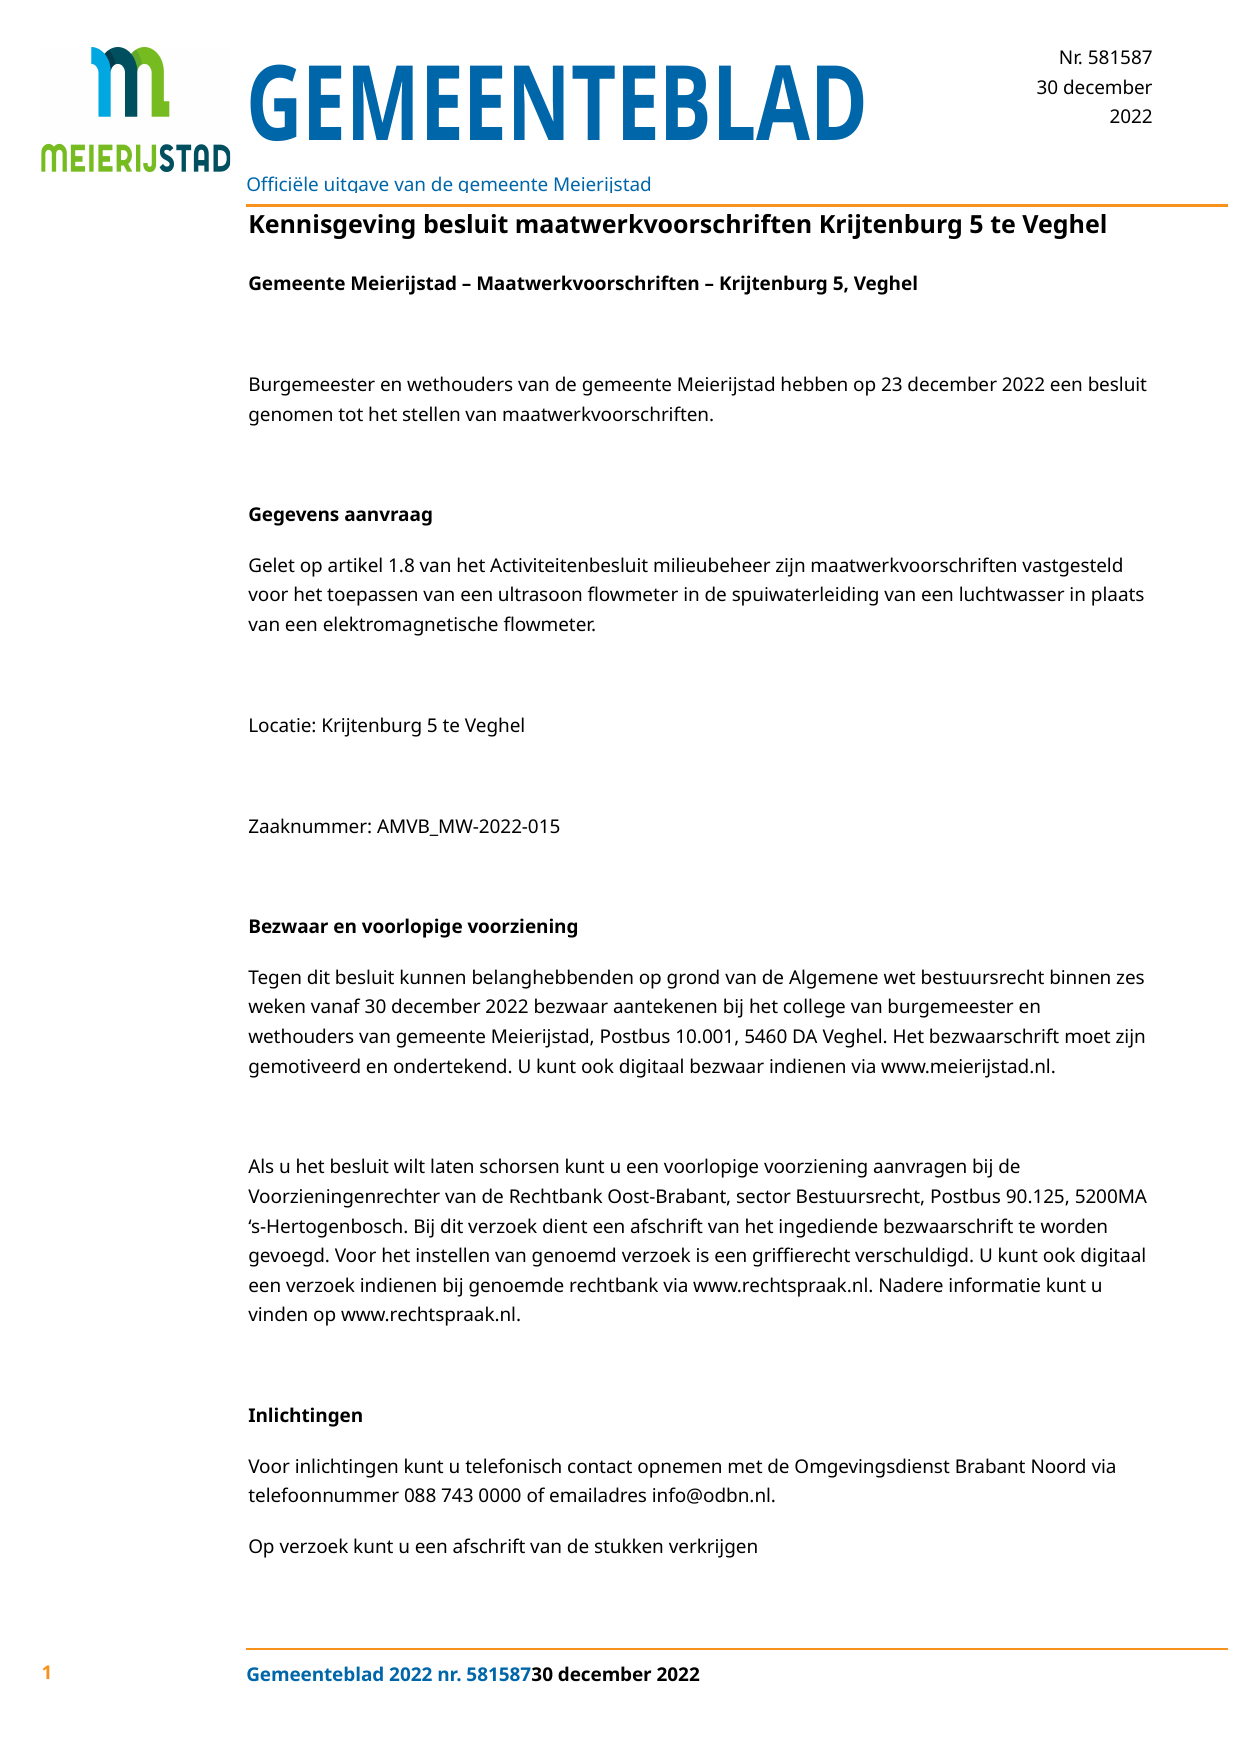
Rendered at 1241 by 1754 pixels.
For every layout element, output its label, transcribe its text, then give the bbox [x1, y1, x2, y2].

text Tegen dit besluit kunnen belanghebbenden op grond van de Algemene wet bestuursrecht binnen zes weken vanaf 30 december 2022 bezwaar aantekenen bij het college van burgemeester en wethouders van gemeente Meierijstad, Postbus 10.001, 5460 DA Veghel. Het bezwaarschrift moet zijn gemotiveerd en ondertekend. U kunt ook digitaal bezwaar indienen via www.meierijstad.nl. [248, 964, 1152, 1078]
text Gemeente Meierijstad – Maatwerkvoorschriften – Krijtenburg 5, Veghel [248, 270, 1152, 296]
text Voor inlichtingen kunt u telefonisch contact opnemen met de Omgevingsdienst Brabant Noord via telefoonnummer 088 743 0000 of emailadres info@odbn.nl. [248, 1453, 1152, 1508]
text Burgemeester en wethouders van de gemeente Meierijstad hebben op 23 december 2022 een besluit genomen tot het stellen van maatwerkvoorschriften. [248, 371, 1152, 426]
text Als u het besluit wilt laten schorsen kunt u een voorlopige voorziening aanvragen bij de Voorzieningenrechter van de Rechtbank Oost-Brabant, sector Bestuursrecht, Postbus 90.125, 5200MA ‘s-Hertogenbosch. Bij dit verzoek dient een afschrift van het ingediende bezwaarschrift te worden gevoegd. Voor het instellen van genoemd verzoek is een griffierecht verschuldigd. U kunt ook digitaal een verzoek indienen bij genoemde rechtbank via www.rechtspraak.nl. Nadere informatie kunt u vinden op www.rechtspraak.nl. [248, 1154, 1152, 1327]
text Locatie: Krijtenburg 5 te Veghel [248, 712, 1152, 738]
text Bezwaar en voorlopige voorziening [248, 914, 1152, 939]
text Gelet op artikel 1.8 van het Activiteitenbesluit milieubeheer zijn maatwerkvoorschriften vastgesteld voor het toepassen van een ultrasoon flowmeter in de spuiwaterleiding van een luchtwasser in plaats van een elektromagnetische flowmeter. [248, 552, 1152, 637]
text Zaaknummer: AMVB_MW-2022-015 [248, 813, 1152, 838]
text Op verzoek kunt u een afschrift van de stukken verkrijgen [248, 1533, 1152, 1558]
text Gegevens aanvraag [248, 502, 1152, 527]
picture [41, 47, 231, 172]
text Kennisgeving besluit maatwerkvoorschriften Krijtenburg 5 te Veghel [248, 207, 1152, 241]
text Inlichtingen [248, 1402, 1152, 1428]
